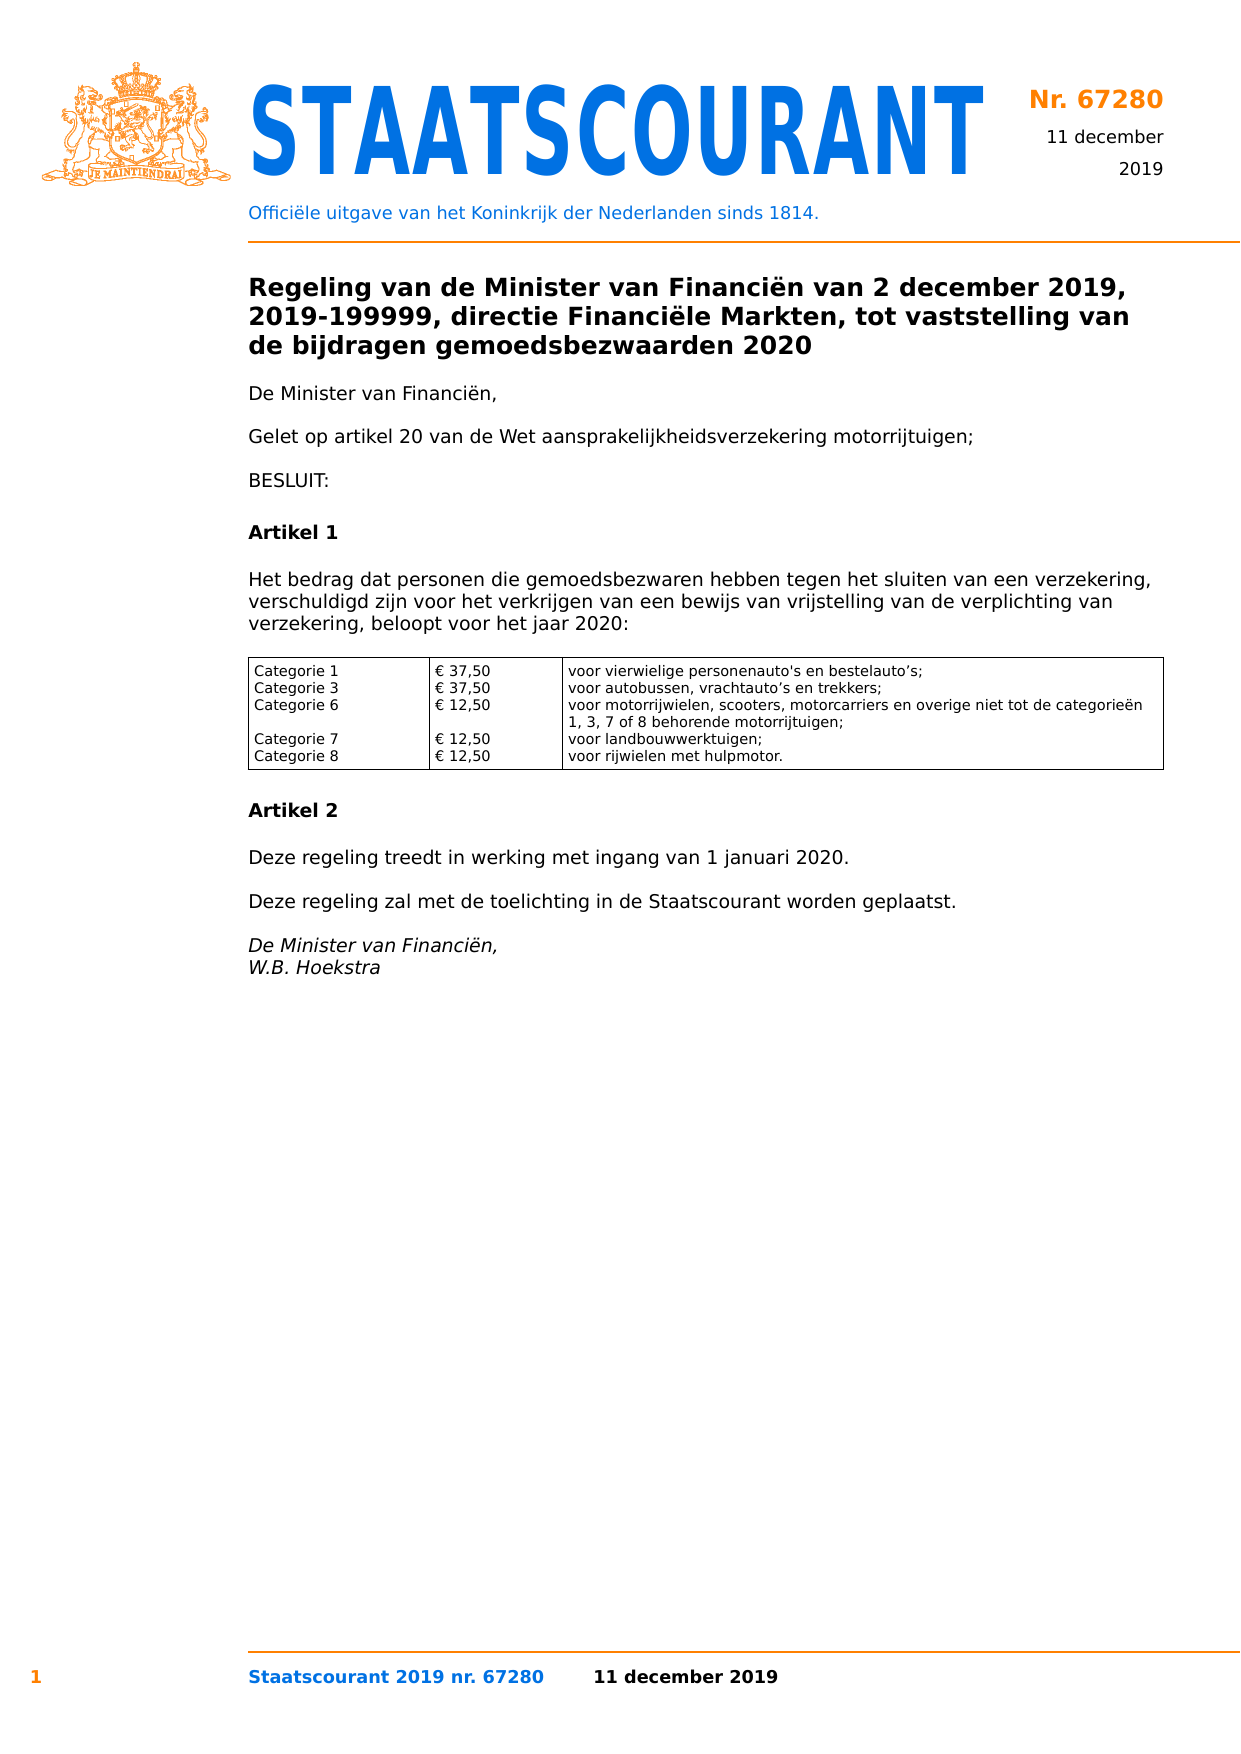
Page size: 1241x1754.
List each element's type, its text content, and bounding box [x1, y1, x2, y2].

table_header [25, 62, 248, 241]
table_header voor vierwielige personenauto's en bestelauto’s; [563, 658, 1163, 679]
subtitle Artikel 1 [248, 522, 1163, 544]
text Het bedrag dat personen die gemoedsbezwaren hebben tegen het sluiten van een verzekering, verschuldigd zijn voor het verkrijgen van een bewijs van vrijstelling van de verplichting van verzekering, beloopt voor het jaar 2020: [248, 569, 1163, 635]
table_cell 2019 [998, 153, 1240, 203]
text BESLUIT: [248, 470, 1163, 492]
text De Minister van Financiën, W.B. Hoekstra [248, 935, 1163, 979]
table_cell Categorie 8 [249, 748, 429, 769]
table_cell voor rijwielen met hulpmotor. [563, 748, 1163, 769]
picture [41, 62, 231, 186]
table_header € 37,50 [430, 658, 562, 679]
table_cell Categorie 3 [249, 680, 429, 697]
table_cell € 12,50 [430, 731, 562, 747]
table_header Categorie 1 [249, 658, 429, 679]
text Deze regeling treedt in werking met ingang van 1 januari 2020. [248, 847, 1163, 869]
subtitle Regeling van de Minister van Financiën van 2 december 2019, 2019-199999, directie Financiële Markten, tot vaststelling van de bijdragen gemoedsbezwaarden 2020 [248, 273, 1163, 361]
table_cell € 12,50 [430, 697, 562, 731]
table_cell Officiële uitgave van het Koninkrijk der Nederlanden sinds 1814. [248, 203, 1240, 241]
table_cell Categorie 6 [249, 697, 429, 731]
table_cell voor motorrijwielen, scooters, motorcarriers en overige niet tot de categorieën 1, 3, 7 of 8 behorende motorrijtuigen; [563, 697, 1163, 731]
table_cell voor autobussen, vrachtauto’s en trekkers; [563, 680, 1163, 697]
table_cell € 37,50 [430, 680, 562, 697]
table_header STAATSCOURANT [248, 62, 998, 203]
text Gelet op artikel 20 van de Wet aansprakelijkheidsverzekering motorrijtuigen; [248, 426, 1163, 448]
table_header Nr. 67280 [998, 62, 1240, 121]
text De Minister van Financiën, [248, 382, 1163, 404]
table_cell € 12,50 [430, 748, 562, 769]
subtitle Artikel 2 [248, 800, 1163, 822]
table_cell 11 december [998, 121, 1240, 153]
text Deze regeling zal met de toelichting in de Staatscourant worden geplaatst. [248, 891, 1163, 913]
table_cell voor landbouwwerktuigen; [563, 731, 1163, 747]
table_cell Categorie 7 [249, 731, 429, 747]
